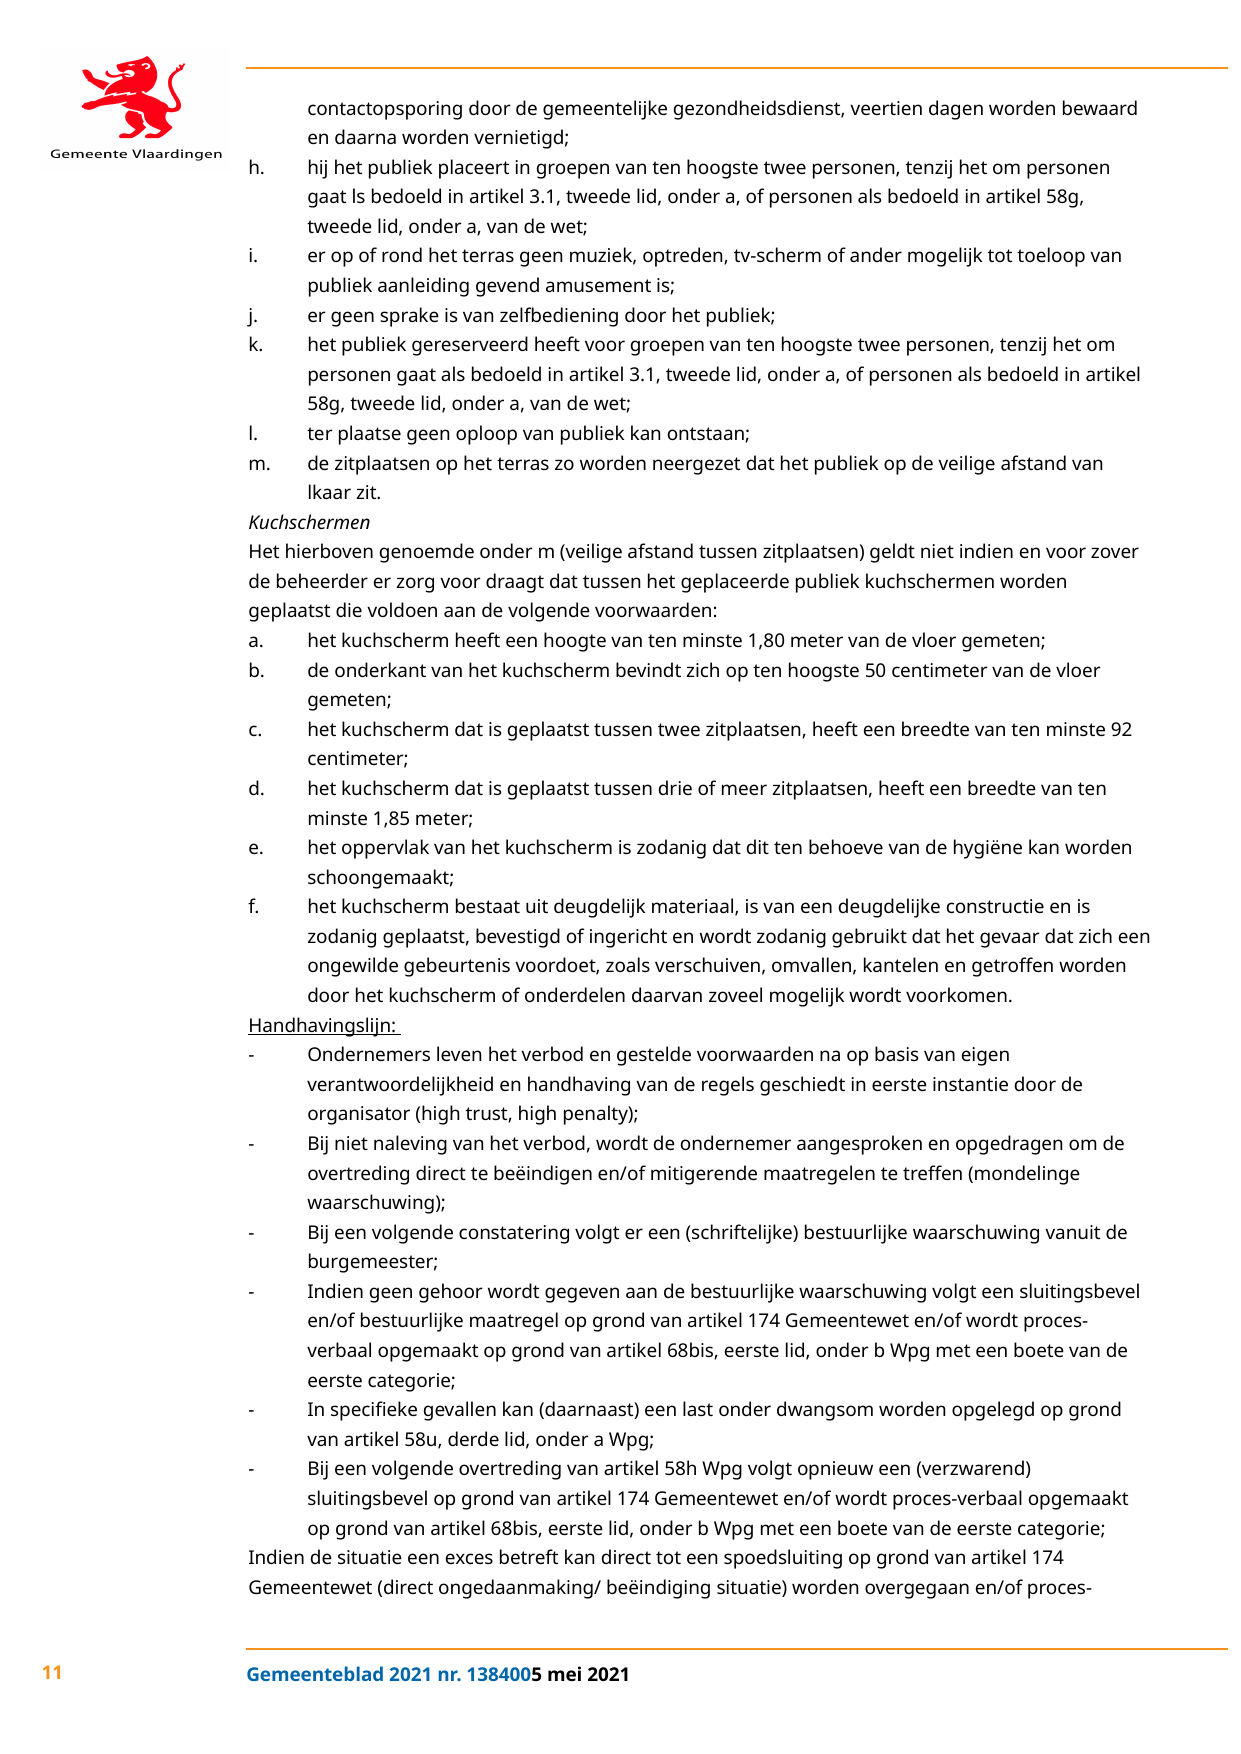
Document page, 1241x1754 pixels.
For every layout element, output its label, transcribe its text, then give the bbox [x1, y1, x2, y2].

list hij het publiek placeert in groepen van ten hoogste twee personen, tenzij het om personen gaat ls bedoeld in artikel 3.1, tweede lid, onder a, of personen als bedoeld in artikel 58g, tweede lid, onder a, van de wet; [248, 154, 1152, 239]
list In specifieke gevallen kan (daarnaast) een last onder dwangsom worden opgelegd op grond van artikel 58u, derde lid, onder a Wpg; [248, 1396, 1152, 1452]
list er op of rond het terras geen muziek, optreden, tv-scherm of ander mogelijk tot toeloop van publiek aanleiding gevend amusement is; [248, 243, 1152, 298]
text Indien de situatie een exces betreft kan direct tot een spoedsluiting op grond van artikel 174 Gemeentewet (direct ongedaanmaking/ beëindiging situatie) worden overgegaan en/of proces- [248, 1544, 1152, 1600]
picture [41, 47, 231, 172]
list het publiek gereserveerd heeft voor groepen van ten hoogste twee personen, tenzij het om personen gaat als bedoeld in artikel 3.1, tweede lid, onder a, of personen als bedoeld in artikel 58g, tweede lid, onder a, van de wet; [248, 331, 1152, 416]
list contactopsporing door de gemeentelijke gezondheidsdienst, veertien dagen worden bewaard en daarna worden vernietigd; [248, 95, 1152, 150]
list het kuchscherm bestaat uit deugdelijk materiaal, is van een deugdelijke constructie en is zodanig geplaatst, bevestigd of ingericht en wordt zodanig gebruikt dat het gevaar dat zich een ongewilde gebeurtenis voordoet, zoals verschuiven, omvallen, kantelen en getroffen worden door het kuchscherm of onderdelen daarvan zoveel mogelijk wordt voorkomen. [248, 893, 1152, 1008]
list Ondernemers leven het verbod en gestelde voorwaarden na op basis van eigen verantwoordelijkheid en handhaving van de regels geschiedt in eerste instantie door de organisator (high trust, high penalty); [248, 1041, 1152, 1126]
list ter plaatse geen oploop van publiek kan ontstaan; [248, 420, 1152, 446]
text Handhavingslijn: [248, 1012, 1152, 1038]
text Kuchschermen [248, 509, 1152, 535]
list de onderkant van het kuchscherm bevindt zich op ten hoogste 50 centimeter van de vloer gemeten; [248, 657, 1152, 712]
list Bij een volgende overtreding van artikel 58h Wpg volgt opnieuw een (verzwarend) sluitingsbevel op grond van artikel 174 Gemeentewet en/of wordt proces-verbaal opgemaakt op grond van artikel 68bis, eerste lid, onder b Wpg met een boete van de eerste categorie; [248, 1456, 1152, 1541]
list Bij niet naleving van het verbod, wordt de ondernemer aangesproken en opgedragen om de overtreding direct te beëindigen en/of mitigerende maatregelen te treffen (mondelinge waarschuwing); [248, 1130, 1152, 1215]
list het kuchscherm heeft een hoogte van ten minste 1,80 meter van de vloer gemeten; [248, 627, 1152, 653]
text Het hierboven genoemde onder m (veilige afstand tussen zitplaatsen) geldt niet indien en voor zover de beheerder er zorg voor draagt dat tussen het geplaceerde publiek kuchschermen worden geplaatst die voldoen aan de volgende voorwaarden: [248, 538, 1152, 623]
list het kuchscherm dat is geplaatst tussen twee zitplaatsen, heeft een breedte van ten minste 92 centimeter; [248, 716, 1152, 771]
list er geen sprake is van zelfbediening door het publiek; [248, 302, 1152, 328]
list het oppervlak van het kuchscherm is zodanig dat dit ten behoeve van de hygiëne kan worden schoongemaakt; [248, 834, 1152, 890]
list de zitplaatsen op het terras zo worden neergezet dat het publiek op de veilige afstand van lkaar zit. [248, 450, 1152, 505]
list Indien geen gehoor wordt gegeven aan de bestuurlijke waarschuwing volgt een sluitingsbevel en/of bestuurlijke maatregel op grond van artikel 174 Gemeentewet en/of wordt proces-verbaal opgemaakt op grond van artikel 68bis, eerste lid, onder b Wpg met een boete van de eerste categorie; [248, 1278, 1152, 1393]
list Bij een volgende constatering volgt er een (schriftelijke) bestuurlijke waarschuwing vanuit de burgemeester; [248, 1219, 1152, 1274]
list het kuchscherm dat is geplaatst tussen drie of meer zitplaatsen, heeft een breedte van ten minste 1,85 meter; [248, 775, 1152, 831]
